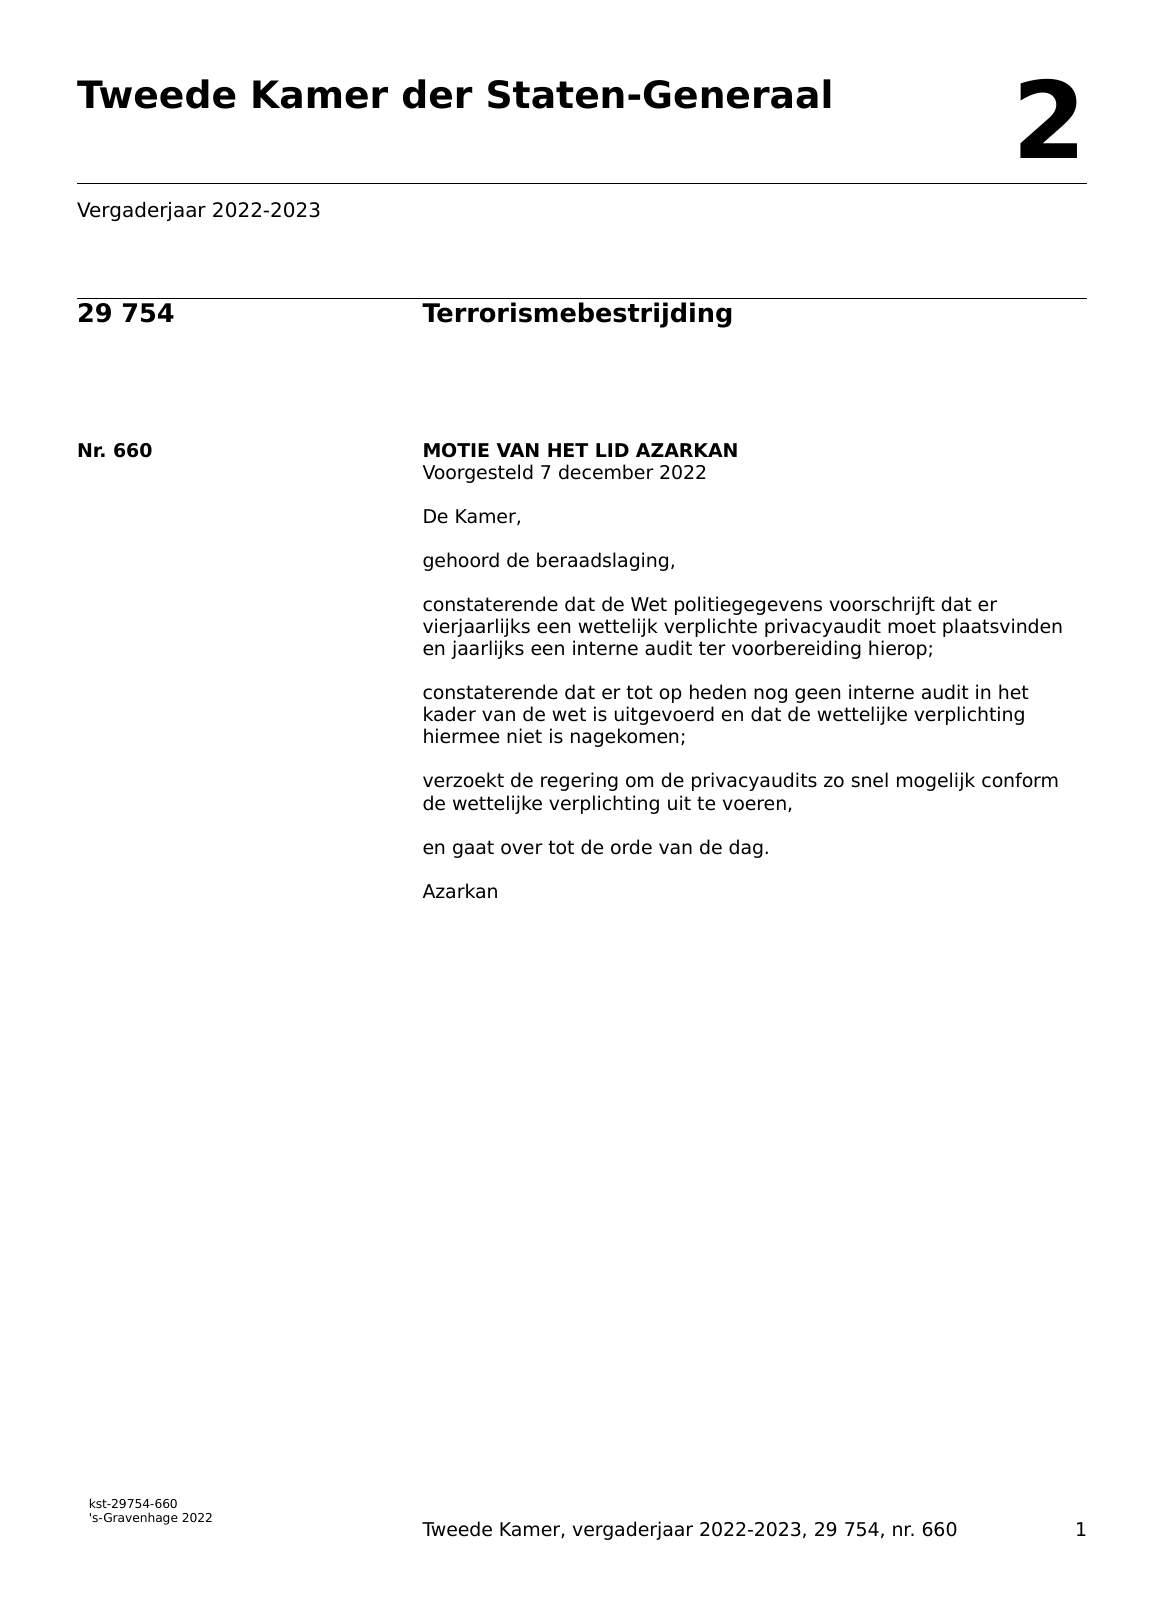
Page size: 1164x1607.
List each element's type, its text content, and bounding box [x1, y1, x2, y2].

text Azarkan [422, 881, 1087, 903]
text constaterende dat er tot op heden nog geen interne audit in het kader van de wet is uitgevoerd en dat de wettelijke verplichting hiermee niet is nagekomen; [422, 682, 1087, 748]
table_header Tweede Kamer der Staten-Generaal [77, 59, 886, 183]
subtitle 29 754 Terrorismebestrijding [77, 299, 1087, 329]
subtitle Nr. 660 MOTIE VAN HET LID AZARKAN [77, 440, 1087, 462]
table_cell Vergaderjaar 2022-2023 [77, 184, 1087, 298]
text verzoekt de regering om de privacyaudits zo snel mogelijk conform de wettelijke verplichting uit te voeren, [422, 770, 1087, 814]
text en gaat over tot de orde van de dag. [422, 837, 1087, 858]
text constaterende dat de Wet politiegegevens voorschrijft dat er vierjaarlijks een wettelijk verplichte privacyaudit moet plaatsvinden en jaarlijks een interne audit ter voorbereiding hierop; [422, 594, 1087, 660]
text kst-29754-660 [88, 1497, 323, 1511]
text De Kamer, [422, 506, 1087, 528]
table_header 2 [886, 59, 1087, 183]
text 's-Gravenhage 2022 [88, 1511, 323, 1525]
text gehoord de beraadslaging, [422, 550, 1087, 572]
text Voorgesteld 7 december 2022 [422, 462, 1087, 484]
